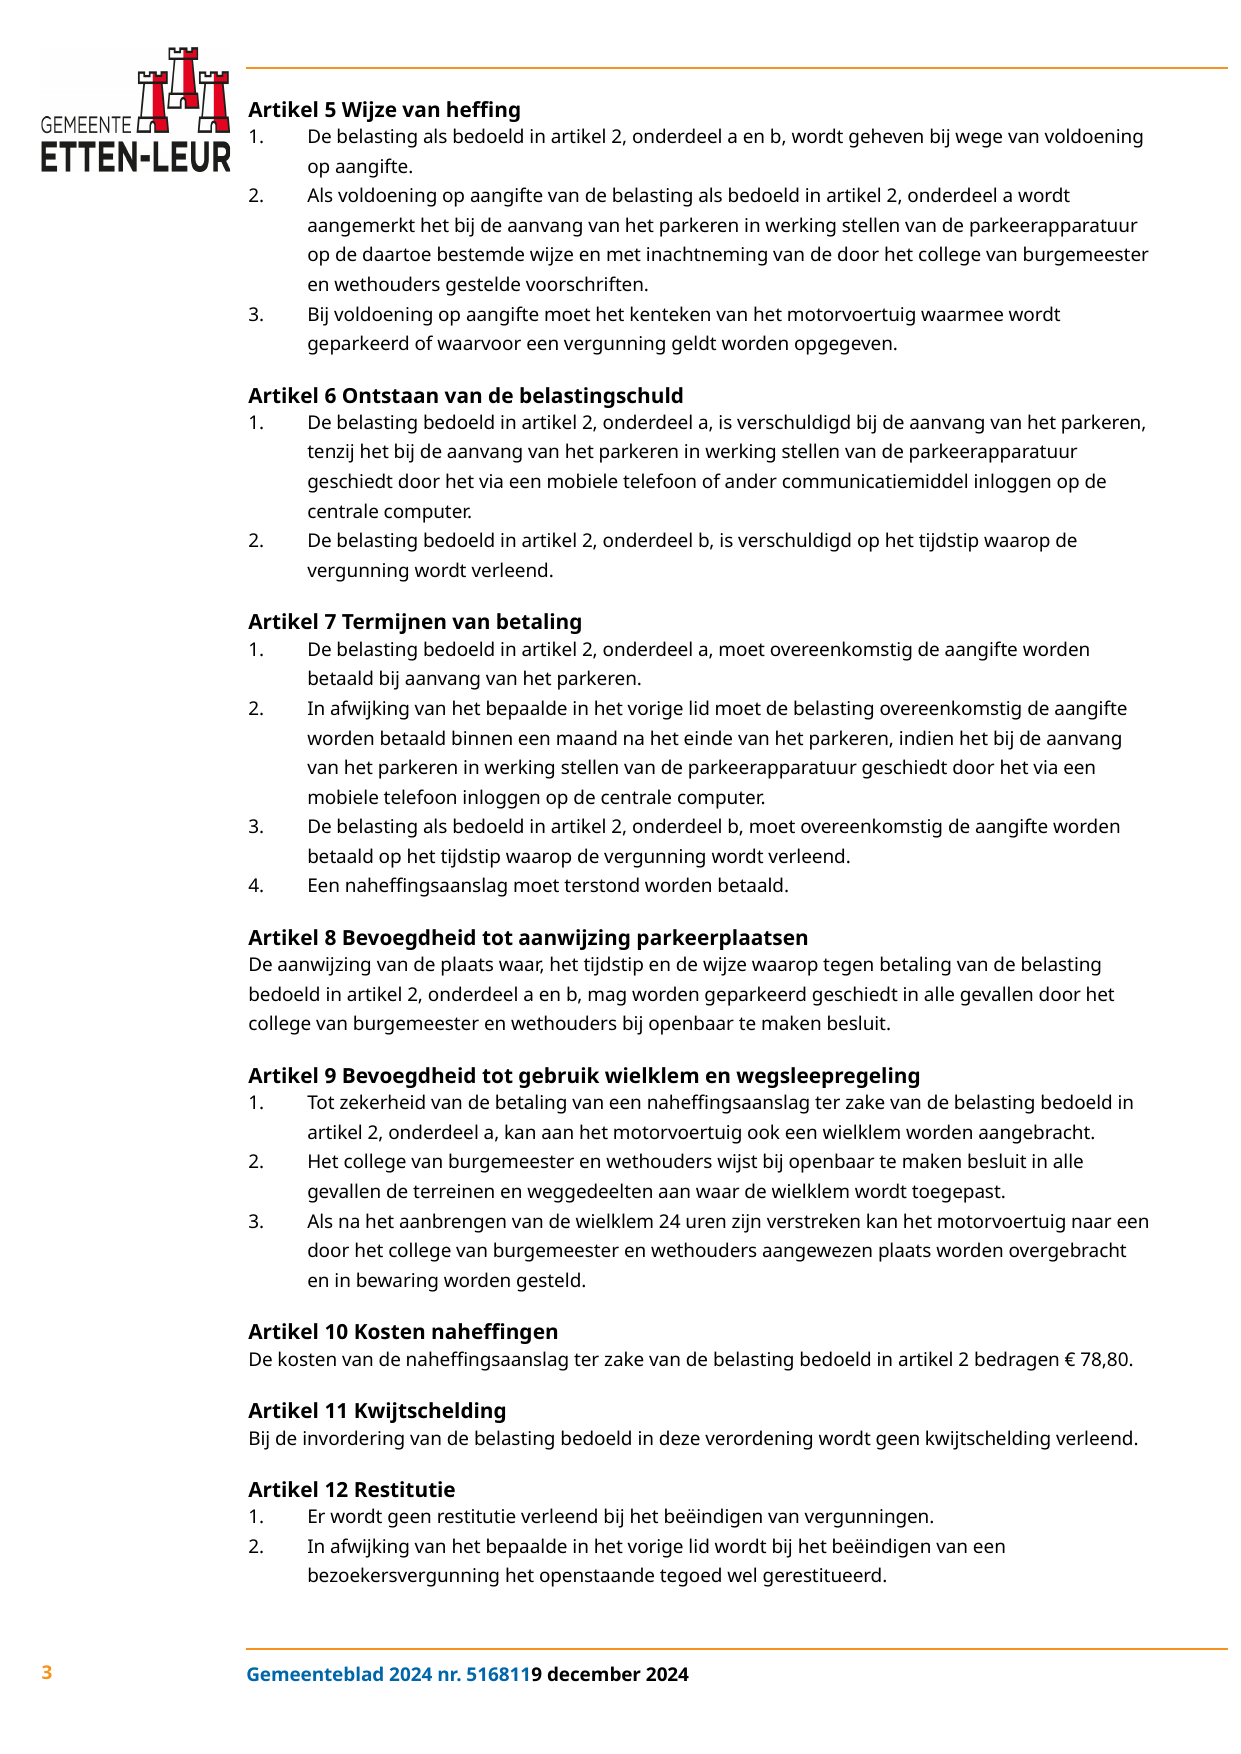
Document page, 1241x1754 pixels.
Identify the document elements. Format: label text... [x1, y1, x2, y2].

list In afwijking van het bepaalde in het vorige lid wordt bij het beëindigen van een bezoekersvergunning het openstaande tegoed wel gerestitueerd. [248, 1533, 1152, 1588]
list Bij voldoening op aangifte moet het kenteken van het motorvoertuig waarmee wordt geparkeerd of waarvoor een vergunning geldt worden opgegeven. [248, 301, 1152, 356]
list De belasting bedoeld in artikel 2, onderdeel a, moet overeenkomstig de aangifte worden betaald bij aanvang van het parkeren. [248, 636, 1152, 691]
text Artikel 9 Bevoegdheid tot gebruik wielklem en wegsleepregeling [248, 1061, 1152, 1089]
list In afwijking van het bepaalde in het vorige lid moet de belasting overeenkomstig de aangifte worden betaald binnen een maand na het einde van het parkeren, indien het bij de aanvang van het parkeren in werking stellen van de parkeerapparatuur geschiedt door het via een mobiele telefoon inloggen op de centrale computer. [248, 695, 1152, 809]
list Er wordt geen restitutie verleend bij het beëindigen van vergunningen. [248, 1503, 1152, 1529]
list De belasting als bedoeld in artikel 2, onderdeel b, moet overeenkomstig de aangifte worden betaald op het tijdstip waarop de vergunning wordt verleend. [248, 813, 1152, 869]
list Een naheffingsaanslag moet terstond worden betaald. [248, 873, 1152, 898]
text Artikel 7 Termijnen van betaling [248, 607, 1152, 636]
list Als na het aanbrengen van de wielklem 24 uren zijn verstreken kan het motorvoertuig naar een door het college van burgemeester en wethouders aangewezen plaats worden overgebracht en in bewaring worden gesteld. [248, 1208, 1152, 1293]
text Artikel 12 Restitutie [248, 1475, 1152, 1503]
list De belasting bedoeld in artikel 2, onderdeel b, is verschuldigd op het tijdstip waarop de vergunning wordt verleend. [248, 527, 1152, 583]
text Artikel 8 Bevoegdheid tot aanwijzing parkeerplaatsen [248, 923, 1152, 951]
text Artikel 11 Kwijtschelding [248, 1396, 1152, 1425]
text Bij de invordering van de belasting bedoeld in deze verordening wordt geen kwijtschelding verleend. [248, 1425, 1152, 1450]
text De kosten van de naheffingsaanslag ter zake van de belasting bedoeld in artikel 2 bedragen € 78,80. [248, 1346, 1152, 1372]
list Als voldoening op aangifte van de belasting als bedoeld in artikel 2, onderdeel a wordt aangemerkt het bij de aanvang van het parkeren in werking stellen van de parkeerapparatuur op de daartoe bestemde wijze en met inachtneming van de door het college van burgemeester en wethouders gestelde voorschriften. [248, 182, 1152, 297]
text Artikel 5 Wijze van heffing [248, 95, 1152, 123]
text Artikel 10 Kosten naheffingen [248, 1317, 1152, 1346]
list Tot zekerheid van de betaling van een naheffingsaanslag ter zake van de belasting bedoeld in artikel 2, onderdeel a, kan aan het motorvoertuig ook een wielklem worden aangebracht. [248, 1089, 1152, 1145]
picture [41, 47, 231, 172]
list De belasting als bedoeld in artikel 2, onderdeel a en b, wordt geheven bij wege van voldoening op aangifte. [248, 123, 1152, 178]
text De aanwijzing van de plaats waar, het tijdstip en de wijze waarop tegen betaling van de belasting bedoeld in artikel 2, onderdeel a en b, mag worden geparkeerd geschiedt in alle gevallen door het college van burgemeester en wethouders bij openbaar te maken besluit. [248, 951, 1152, 1036]
text Artikel 6 Ontstaan van de belastingschuld [248, 381, 1152, 409]
list Het college van burgemeester en wethouders wijst bij openbaar te maken besluit in alle gevallen de terreinen en weggedeelten aan waar de wielklem wordt toegepast. [248, 1149, 1152, 1204]
list De belasting bedoeld in artikel 2, onderdeel a, is verschuldigd bij de aanvang van het parkeren, tenzij het bij de aanvang van het parkeren in werking stellen van de parkeerapparatuur geschiedt door het via een mobiele telefoon of ander communicatiemiddel inloggen op de centrale computer. [248, 409, 1152, 524]
